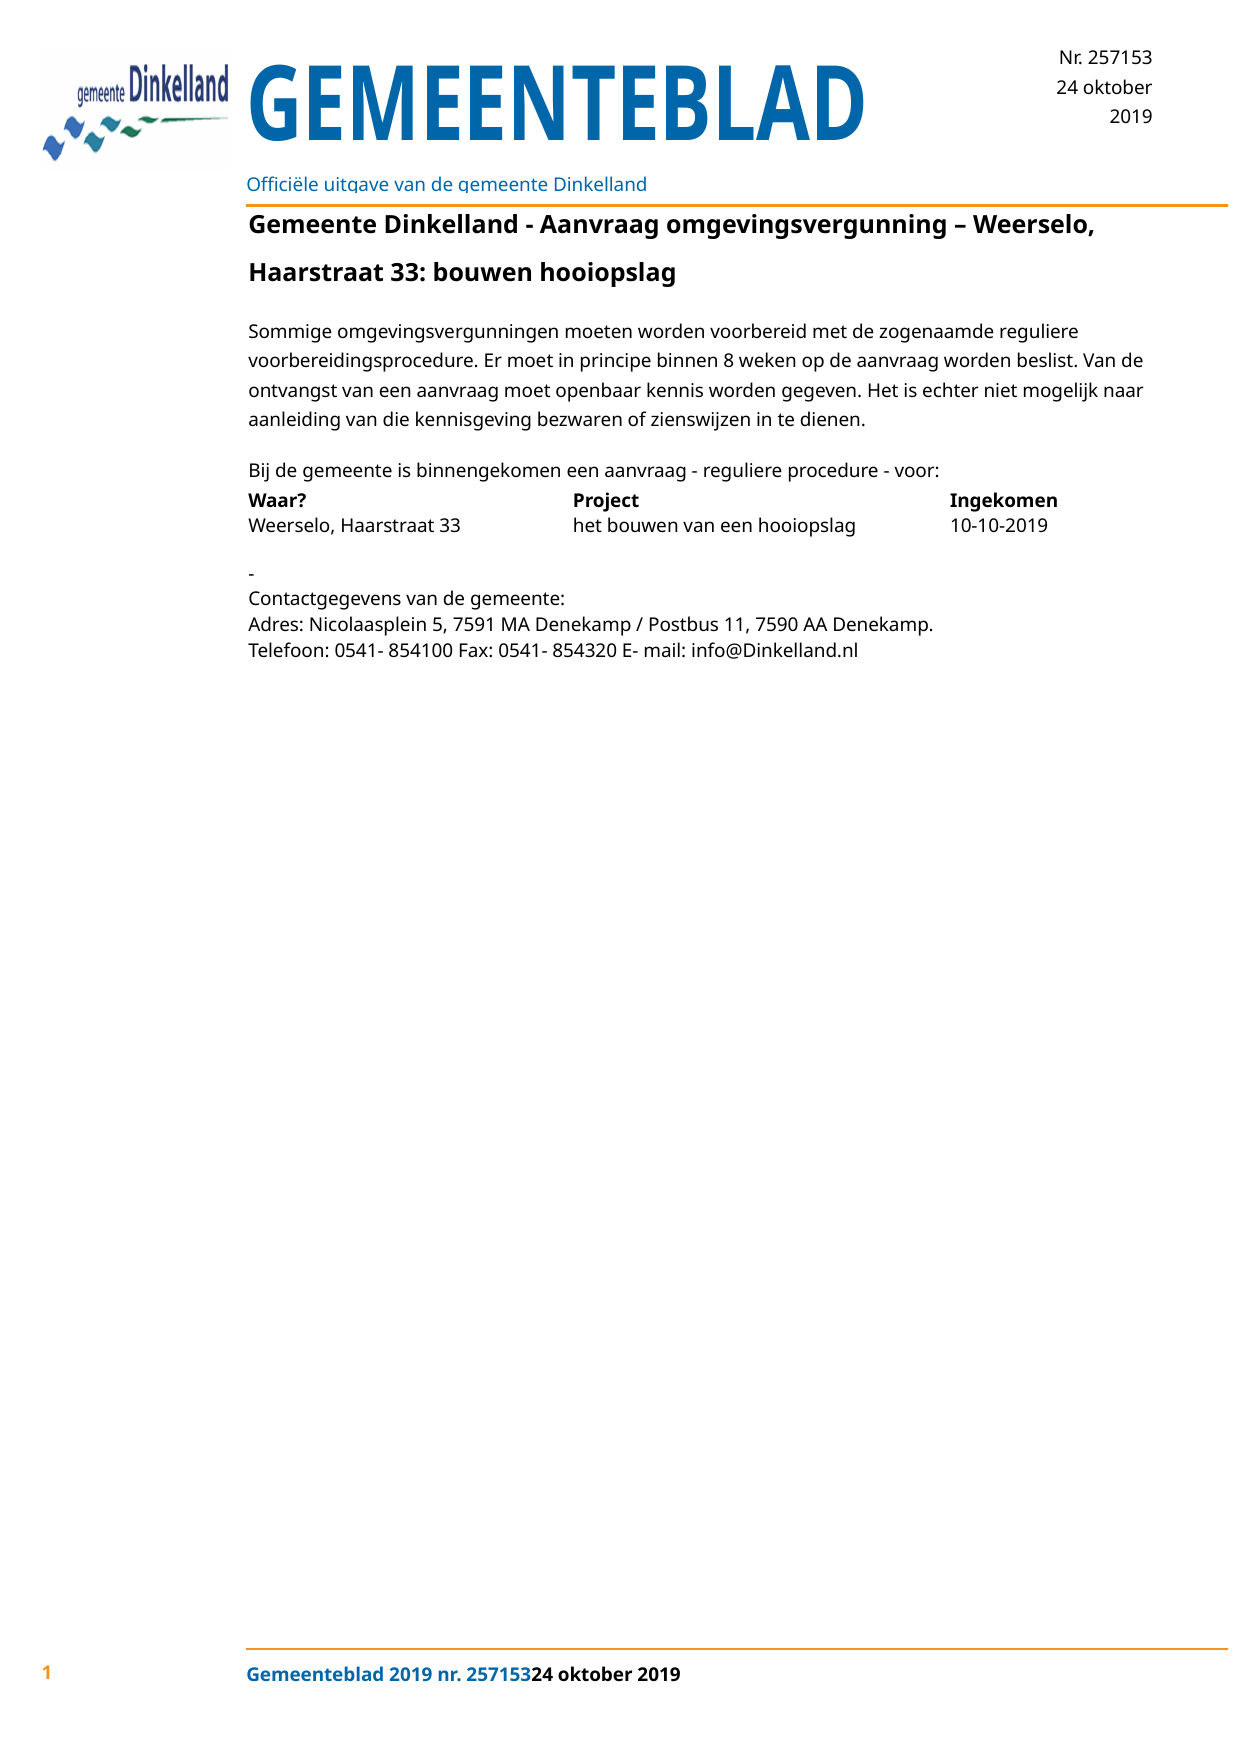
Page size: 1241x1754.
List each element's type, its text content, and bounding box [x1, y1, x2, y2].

table_header Project [573, 487, 950, 512]
text Gemeente Dinkelland - Aanvraag omgevingsvergunning – Weerselo, Haarstraat 33: bouwen hooiopslag [248, 207, 1152, 288]
text - [248, 560, 1152, 585]
text Sommige omgevingsvergunningen moeten worden voorbereid met de zogenaamde reguliere voorbereidingsprocedure. Er moet in principe binnen 8 weken op de aanvraag worden beslist. Van de ontvangst van een aanvraag moet openbaar kennis worden gegeven. Het is echter niet mogelijk naar aanleiding van die kennisgeving bezwaren of zienswijzen in te dienen. [248, 318, 1152, 432]
table_cell Weerselo, Haarstraat 33 [248, 513, 573, 538]
table_header Waar? [248, 487, 573, 512]
text Contactgegevens van de gemeente: [248, 585, 1152, 611]
text Adres: Nicolaasplein 5, 7591 MA Denekamp / Postbus 11, 7590 AA Denekamp. [248, 611, 1152, 637]
text Telefoon: 0541- 854100 Fax: 0541- 854320 E- mail: info@Dinkelland.nl [248, 637, 1152, 663]
picture [41, 47, 231, 172]
table_header Ingekomen [950, 487, 1152, 512]
table_cell 10-10-2019 [950, 513, 1152, 538]
text Bij de gemeente is binnengekomen een aanvraag - reguliere procedure - voor: [248, 457, 1152, 483]
table_cell het bouwen van een hooiopslag [573, 513, 950, 538]
